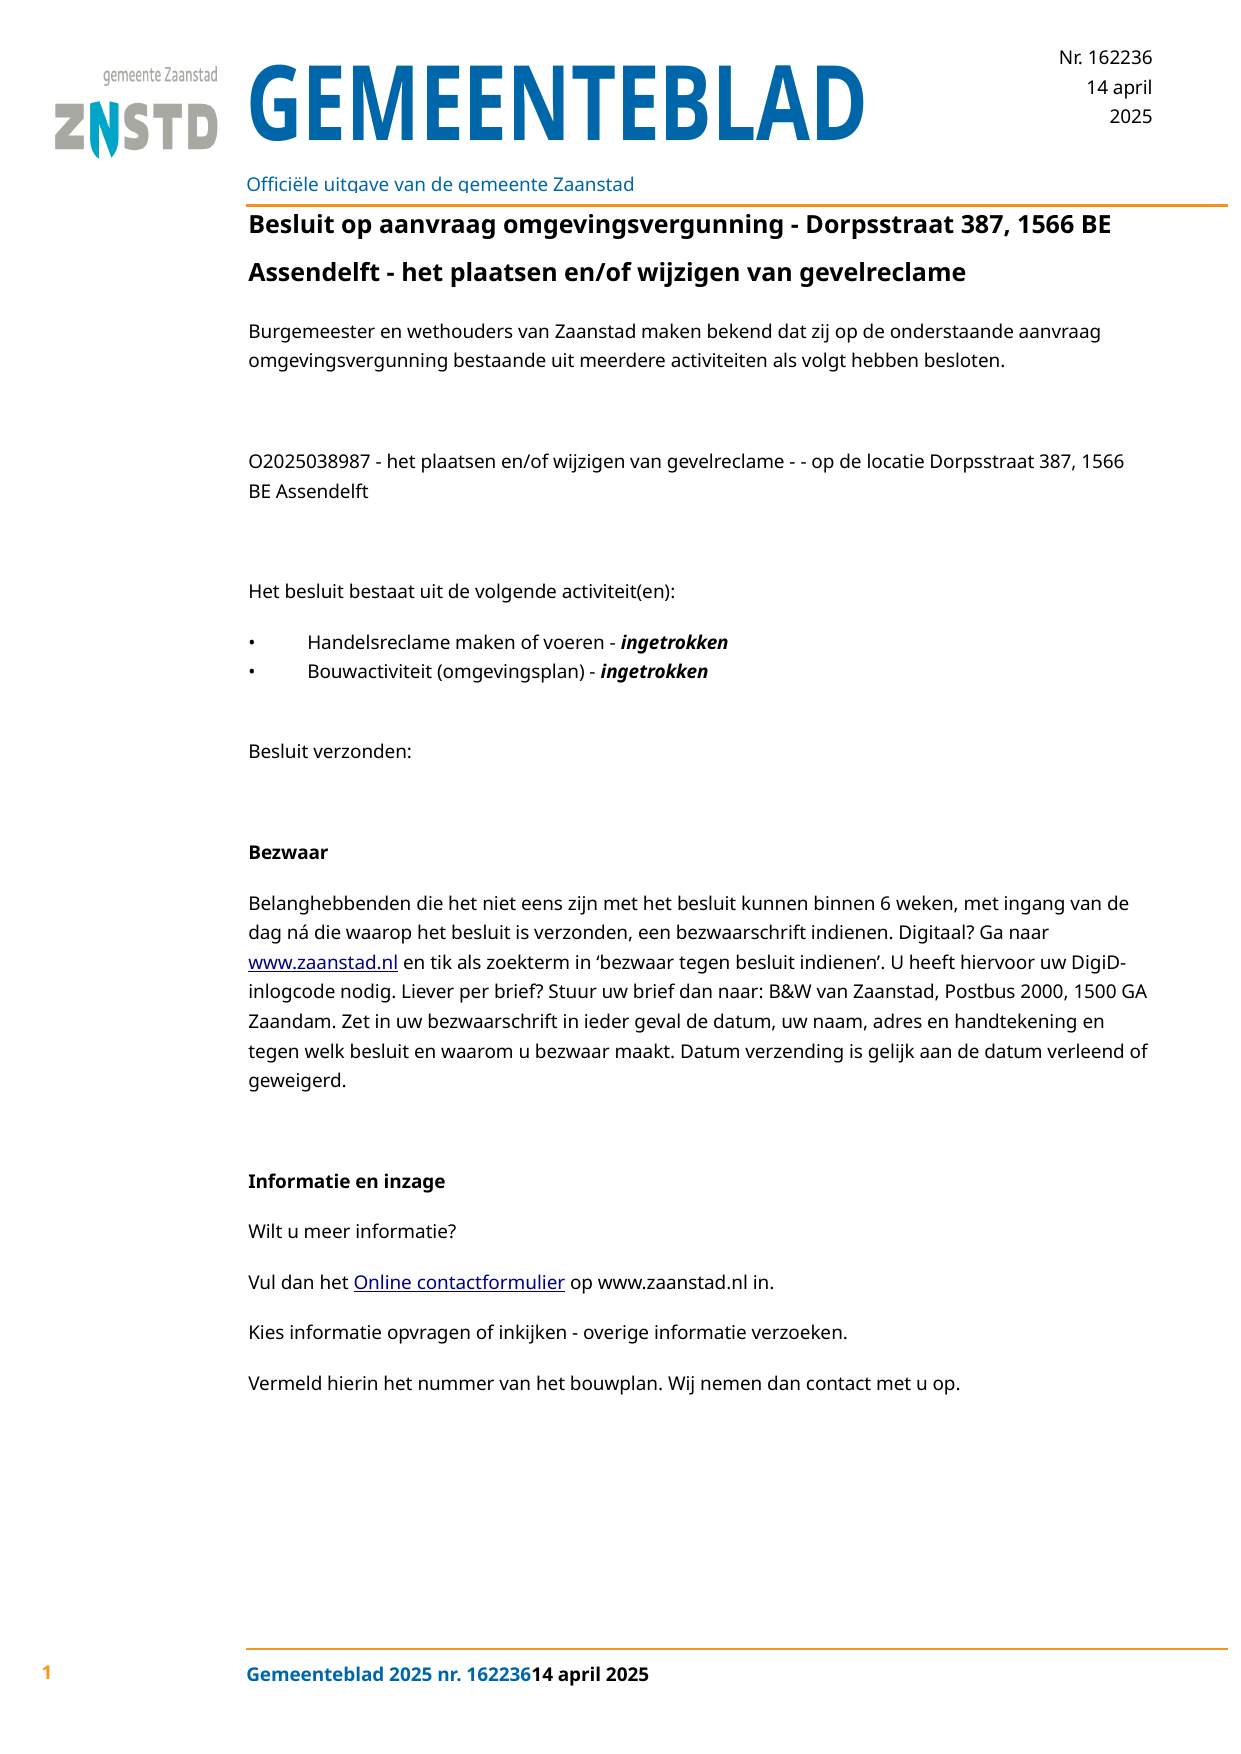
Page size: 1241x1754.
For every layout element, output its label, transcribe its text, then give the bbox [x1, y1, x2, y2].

text Besluit op aanvraag omgevingsvergunning - Dorpsstraat 387, 1566 BE Assendelft - het plaatsen en/of wijzigen van gevelreclame [248, 207, 1152, 288]
text Kies informatie opvragen of inkijken - overige informatie verzoeken. [248, 1319, 1152, 1345]
text Burgemeester en wethouders van Zaanstad maken bekend dat zij op de onderstaande aanvraag omgevingsvergunning bestaande uit meerdere activiteiten als volgt hebben besloten. [248, 318, 1152, 373]
text Het besluit bestaat uit de volgende activiteit(en): [248, 579, 1152, 604]
list Handelsreclame maken of voeren - ingetrokken [248, 629, 1152, 655]
text Bezwaar [248, 839, 1152, 865]
text Wilt u meer informatie? [248, 1219, 1152, 1244]
text O2025038987 - het plaatsen en/of wijzigen van gevelreclame - - op de locatie Dorpsstraat 387, 1566 BE Assendelft [248, 448, 1152, 504]
picture [41, 47, 231, 172]
text Vul dan het Online contactformulier op www.zaanstad.nl in. [248, 1269, 1152, 1295]
text Besluit verzonden: [248, 739, 1152, 764]
text Belanghebbenden die het niet eens zijn met het besluit kunnen binnen 6 weken, met ingang van de dag ná die waarop het besluit is verzonden, een bezwaarschrift indienen. Digitaal? Ga naar www.zaanstad.nl en tik als zoekterm in ‘bezwaar tegen besluit indienen’. U heeft hiervoor uw DigiD-inlogcode nodig. Liever per brief? Stuur uw brief dan naar: B&W van Zaanstad, Postbus 2000, 1500 GA Zaandam. Zet in uw bezwaarschrift in ieder geval de datum, uw naam, adres en handtekening en tegen welk besluit en waarom u bezwaar maakt. Datum verzending is gelijk aan de datum verleend of geweigerd. [248, 890, 1152, 1093]
text Informatie en inzage [248, 1168, 1152, 1194]
list Bouwactiviteit (omgevingsplan) - ingetrokken [248, 659, 1152, 684]
text Vermeld hierin het nummer van het bouwplan. Wij nemen dan contact met u op. [248, 1370, 1152, 1396]
